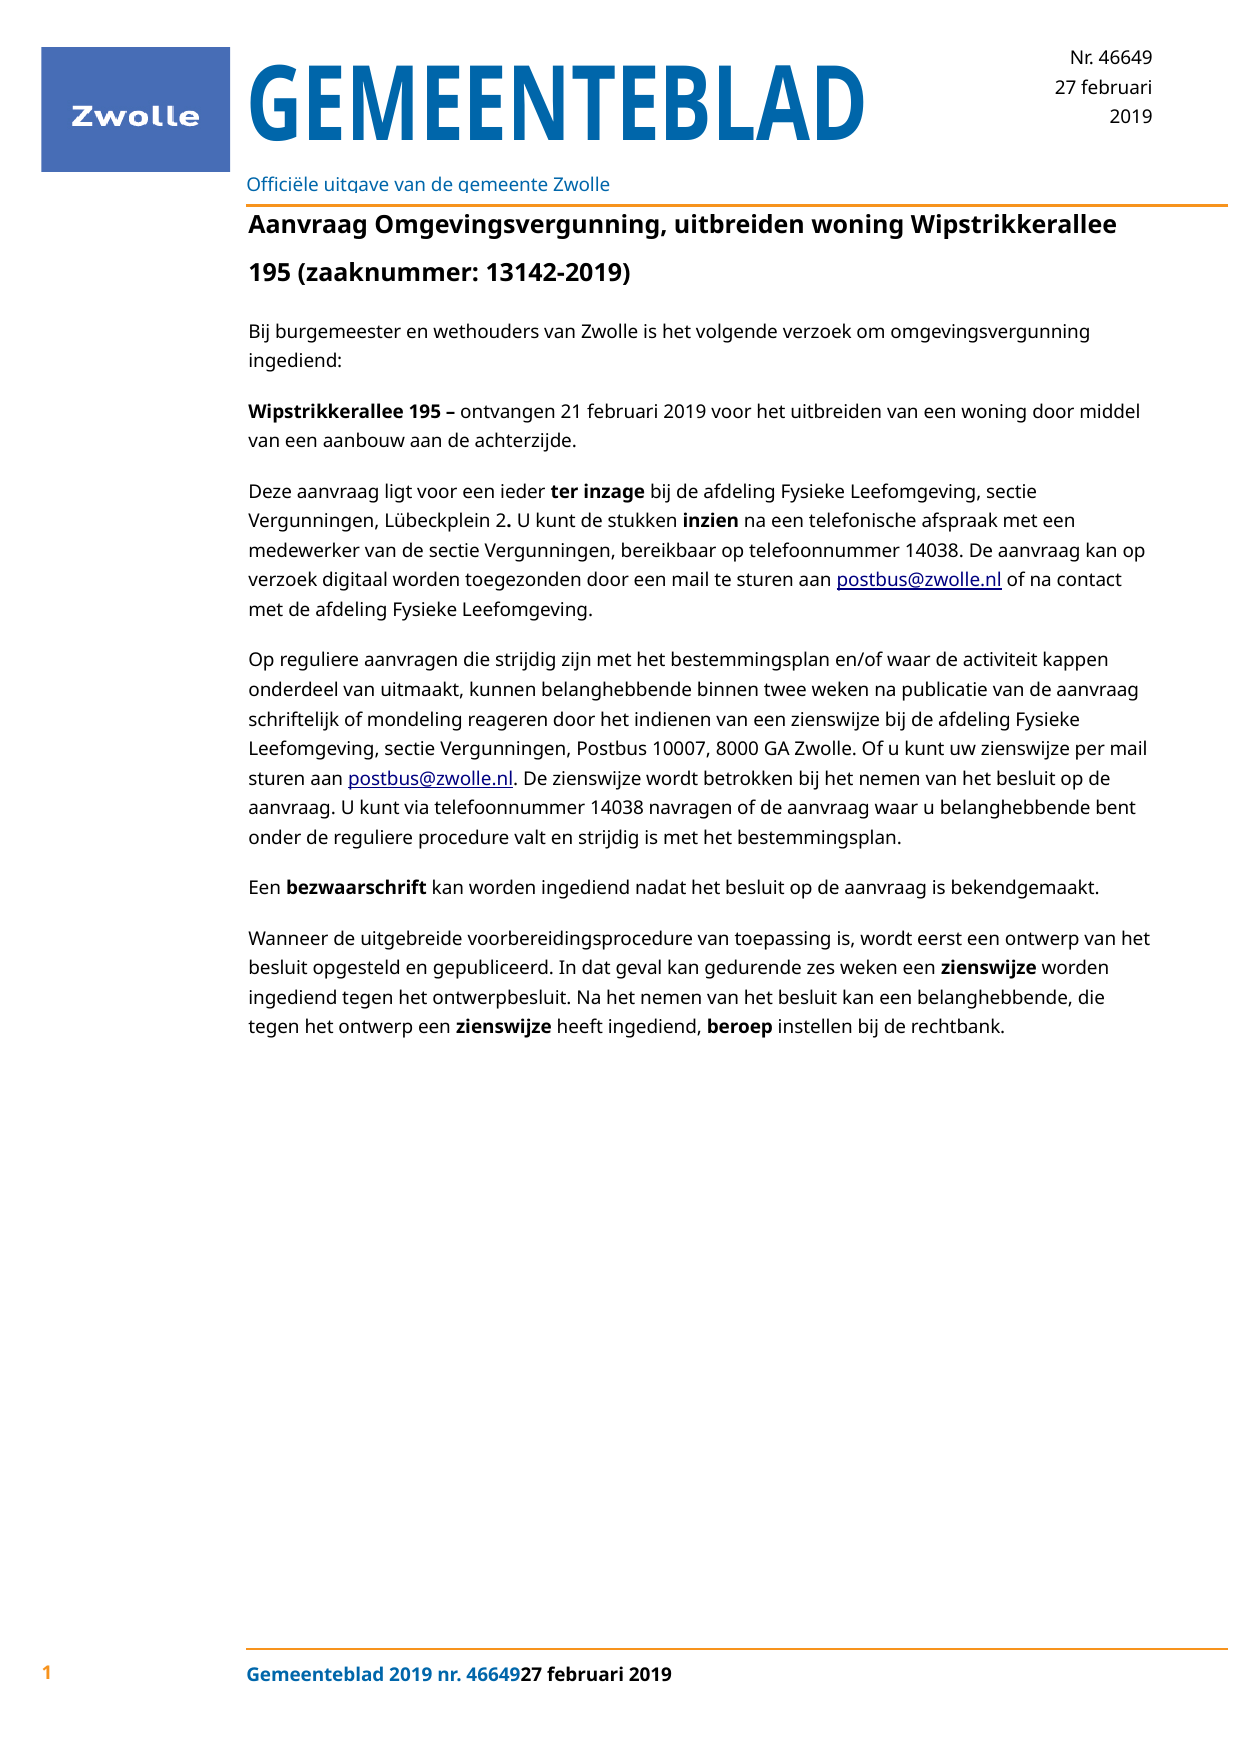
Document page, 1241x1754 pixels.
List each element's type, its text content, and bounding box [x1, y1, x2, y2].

text Wanneer de uitgebreide voorbereidingsprocedure van toepassing is, wordt eerst een ontwerp van het besluit opgesteld en gepubliceerd. In dat geval kan gedurende zes weken een zienswijze worden ingediend tegen het ontwerpbesluit. Na het nemen van het besluit kan een belanghebbende, die tegen het ontwerp een zienswijze heeft ingediend, beroep instellen bij de rechtbank. [248, 925, 1152, 1039]
picture [41, 47, 231, 172]
text Wipstrikkerallee 195 – ontvangen 21 februari 2019 voor het uitbreiden van een woning door middel van een aanbouw aan de achterzijde. [248, 398, 1152, 453]
text Een bezwaarschrift kan worden ingediend nadat het besluit op de aanvraag is bekendgemaakt. [248, 874, 1152, 900]
text Aanvraag Omgevingsvergunning, uitbreiden woning Wipstrikkerallee 195 (zaaknummer: 13142-2019) [248, 207, 1152, 288]
text Deze aanvraag ligt voor een ieder ter inzage bij de afdeling Fysieke Leefomgeving, sectie Vergunningen, Lübeckplein 2. U kunt de stukken inzien na een telefonische afspraak met een medewerker van de sectie Vergunningen, bereikbaar op telefoonnummer 14038. De aanvraag kan op verzoek digitaal worden toegezonden door een mail te sturen aan postbus@zwolle.nl of na contact met de afdeling Fysieke Leefomgeving. [248, 478, 1152, 622]
text Bij burgemeester en wethouders van Zwolle is het volgende verzoek om omgevingsvergunning ingediend: [248, 318, 1152, 373]
text Op reguliere aanvragen die strijdig zijn met het bestemmingsplan en/of waar de activiteit kappen onderdeel van uitmaakt, kunnen belanghebbende binnen twee weken na publicatie van de aanvraag schriftelijk of mondeling reageren door het indienen van een zienswijze bij de afdeling Fysieke Leefomgeving, sectie Vergunningen, Postbus 10007, 8000 GA Zwolle. Of u kunt uw zienswijze per mail sturen aan postbus@zwolle.nl. De zienswijze wordt betrokken bij het nemen van het besluit op de aanvraag. U kunt via telefoonnummer 14038 navragen of de aanvraag waar u belanghebbende bent onder de reguliere procedure valt en strijdig is met het bestemmingsplan. [248, 647, 1152, 850]
